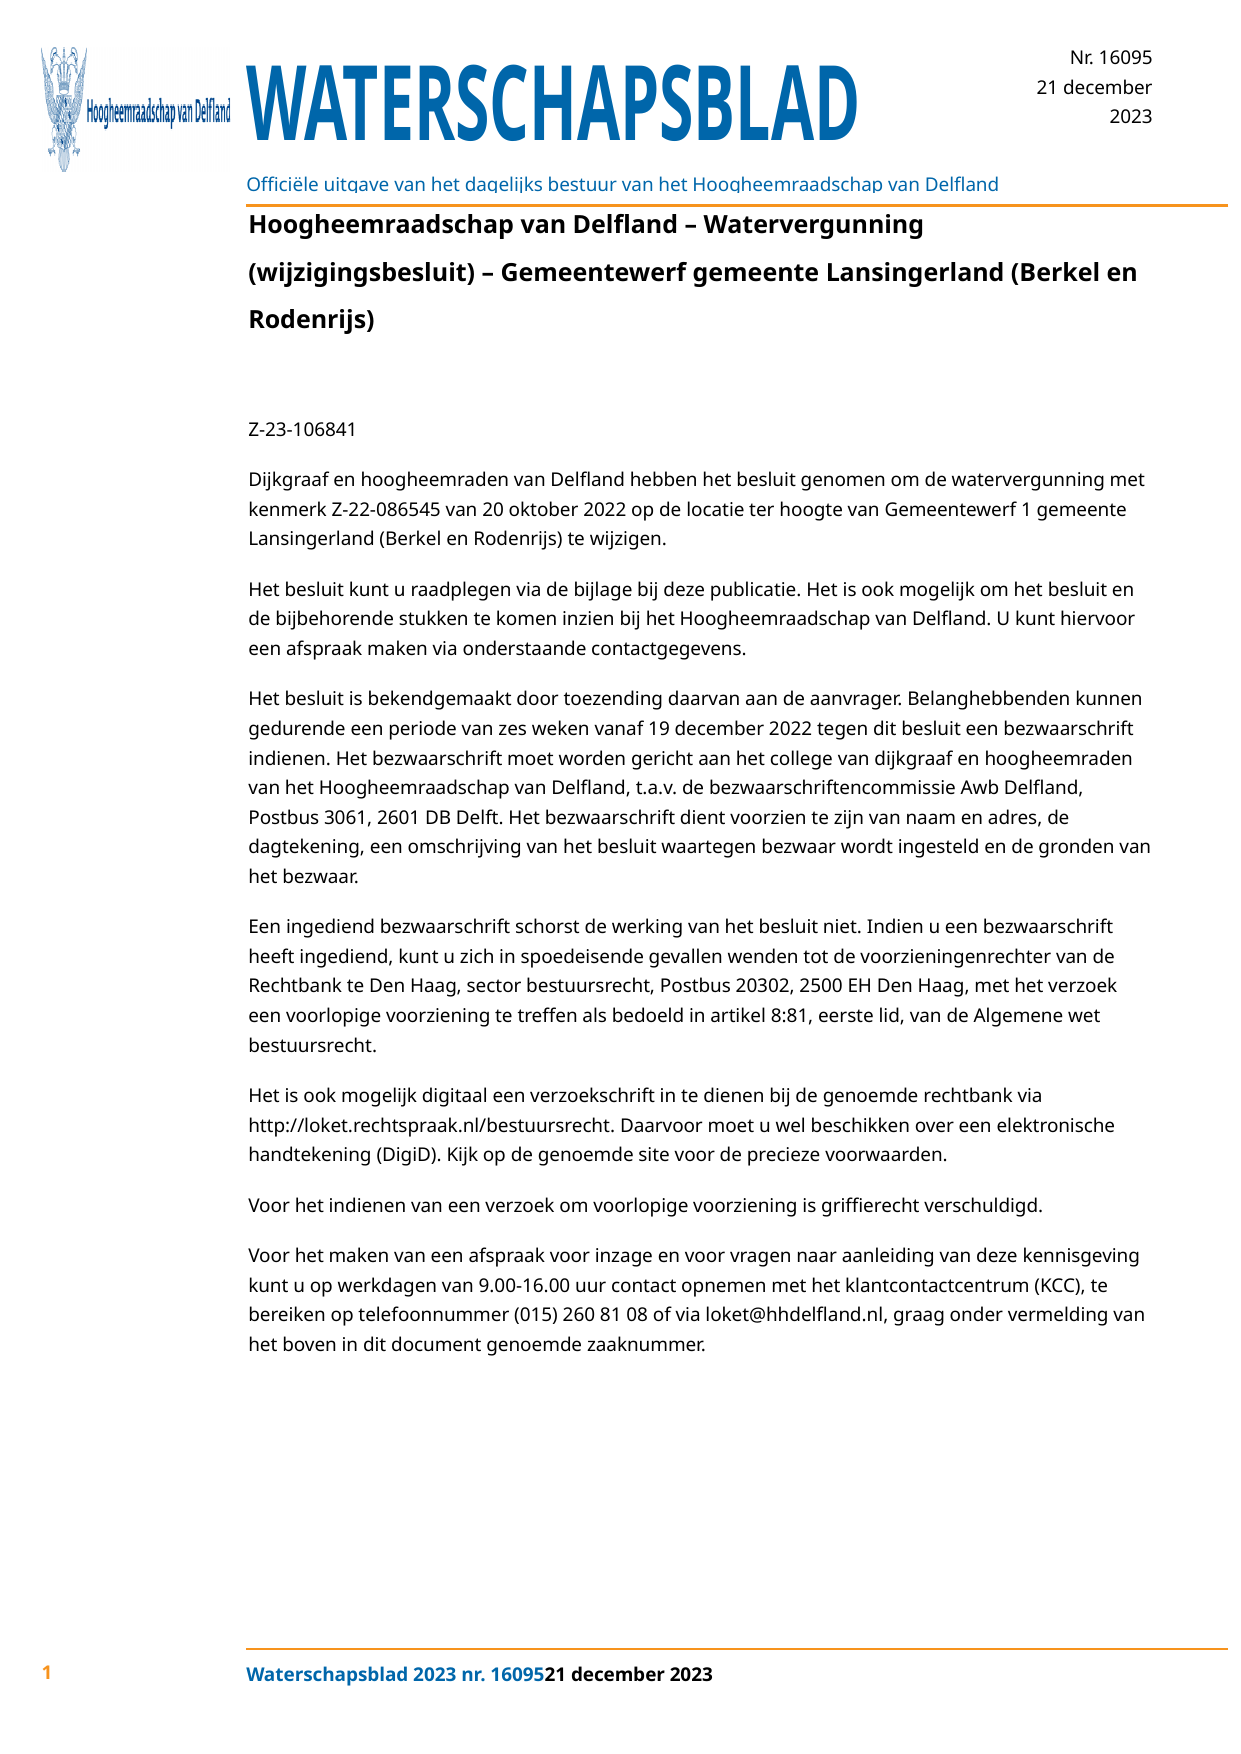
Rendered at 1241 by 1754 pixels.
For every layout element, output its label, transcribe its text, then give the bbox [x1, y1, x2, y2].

text Voor het indienen van een verzoek om voorlopige voorziening is griffierecht verschuldigd. [248, 1192, 1152, 1217]
text Dijkgraaf en hoogheemraden van Delfland hebben het besluit genomen om de watervergunning met kenmerk Z-22-086545 van 20 oktober 2022 op de locatie ter hoogte van Gemeentewerf 1 gemeente Lansingerland (Berkel en Rodenrijs) te wijzigen. [248, 466, 1152, 551]
text Voor het maken van een afspraak voor inzage en voor vragen naar aanleiding van deze kennisgeving kunt u op werkdagen van 9.00-16.00 uur contact opnemen met het klantcontactcentrum (KCC), te bereiken op telefoonnummer (015) 260 81 08 of via loket@hhdelfland.nl, graag onder vermelding van het boven in dit document genoemde zaaknummer. [248, 1242, 1152, 1357]
text Het is ook mogelijk digitaal een verzoekschrift in te dienen bij de genoemde rechtbank via http://loket.rechtspraak.nl/bestuursrecht. Daarvoor moet u wel beschikken over een elektronische handtekening (DigiD). Kijk op de genoemde site voor de precieze voorwaarden. [248, 1082, 1152, 1167]
text Het besluit kunt u raadplegen via de bijlage bij deze publicatie. Het is ook mogelijk om het besluit en de bijbehorende stukken te komen inzien bij het Hoogheemraadschap van Delfland. U kunt hiervoor een afspraak maken via onderstaande contactgegevens. [248, 576, 1152, 661]
text Het besluit is bekendgemaakt door toezending daarvan aan de aanvrager. Belanghebbenden kunnen gedurende een periode van zes weken vanaf 19 december 2022 tegen dit besluit een bezwaarschrift indienen. Het bezwaarschrift moet worden gericht aan het college van dijkgraaf en hoogheemraden van het Hoogheemraadschap van Delfland, t.a.v. de bezwaarschriftencommissie Awb Delfland, Postbus 3061, 2601 DB Delft. Het bezwaarschrift dient voorzien te zijn van naam en adres, de dagtekening, een omschrijving van het besluit waartegen bezwaar wordt ingesteld en de gronden van het bezwaar. [248, 686, 1152, 889]
text Hoogheemraadschap van Delfland – Watervergunning (wijzigingsbesluit) – Gemeentewerf gemeente Lansingerland (Berkel en Rodenrijs) [248, 207, 1152, 336]
picture [41, 47, 231, 172]
text Een ingediend bezwaarschrift schorst de werking van het besluit niet. Indien u een bezwaarschrift heeft ingediend, kunt u zich in spoedeisende gevallen wenden tot de voorzieningenrechter van de Rechtbank te Den Haag, sector bestuursrecht, Postbus 20302, 2500 EH Den Haag, met het verzoek een voorlopige voorziening te treffen als bedoeld in artikel 8:81, eerste lid, van de Algemene wet bestuursrecht. [248, 913, 1152, 1057]
text Z-23-106841 [248, 416, 1152, 442]
